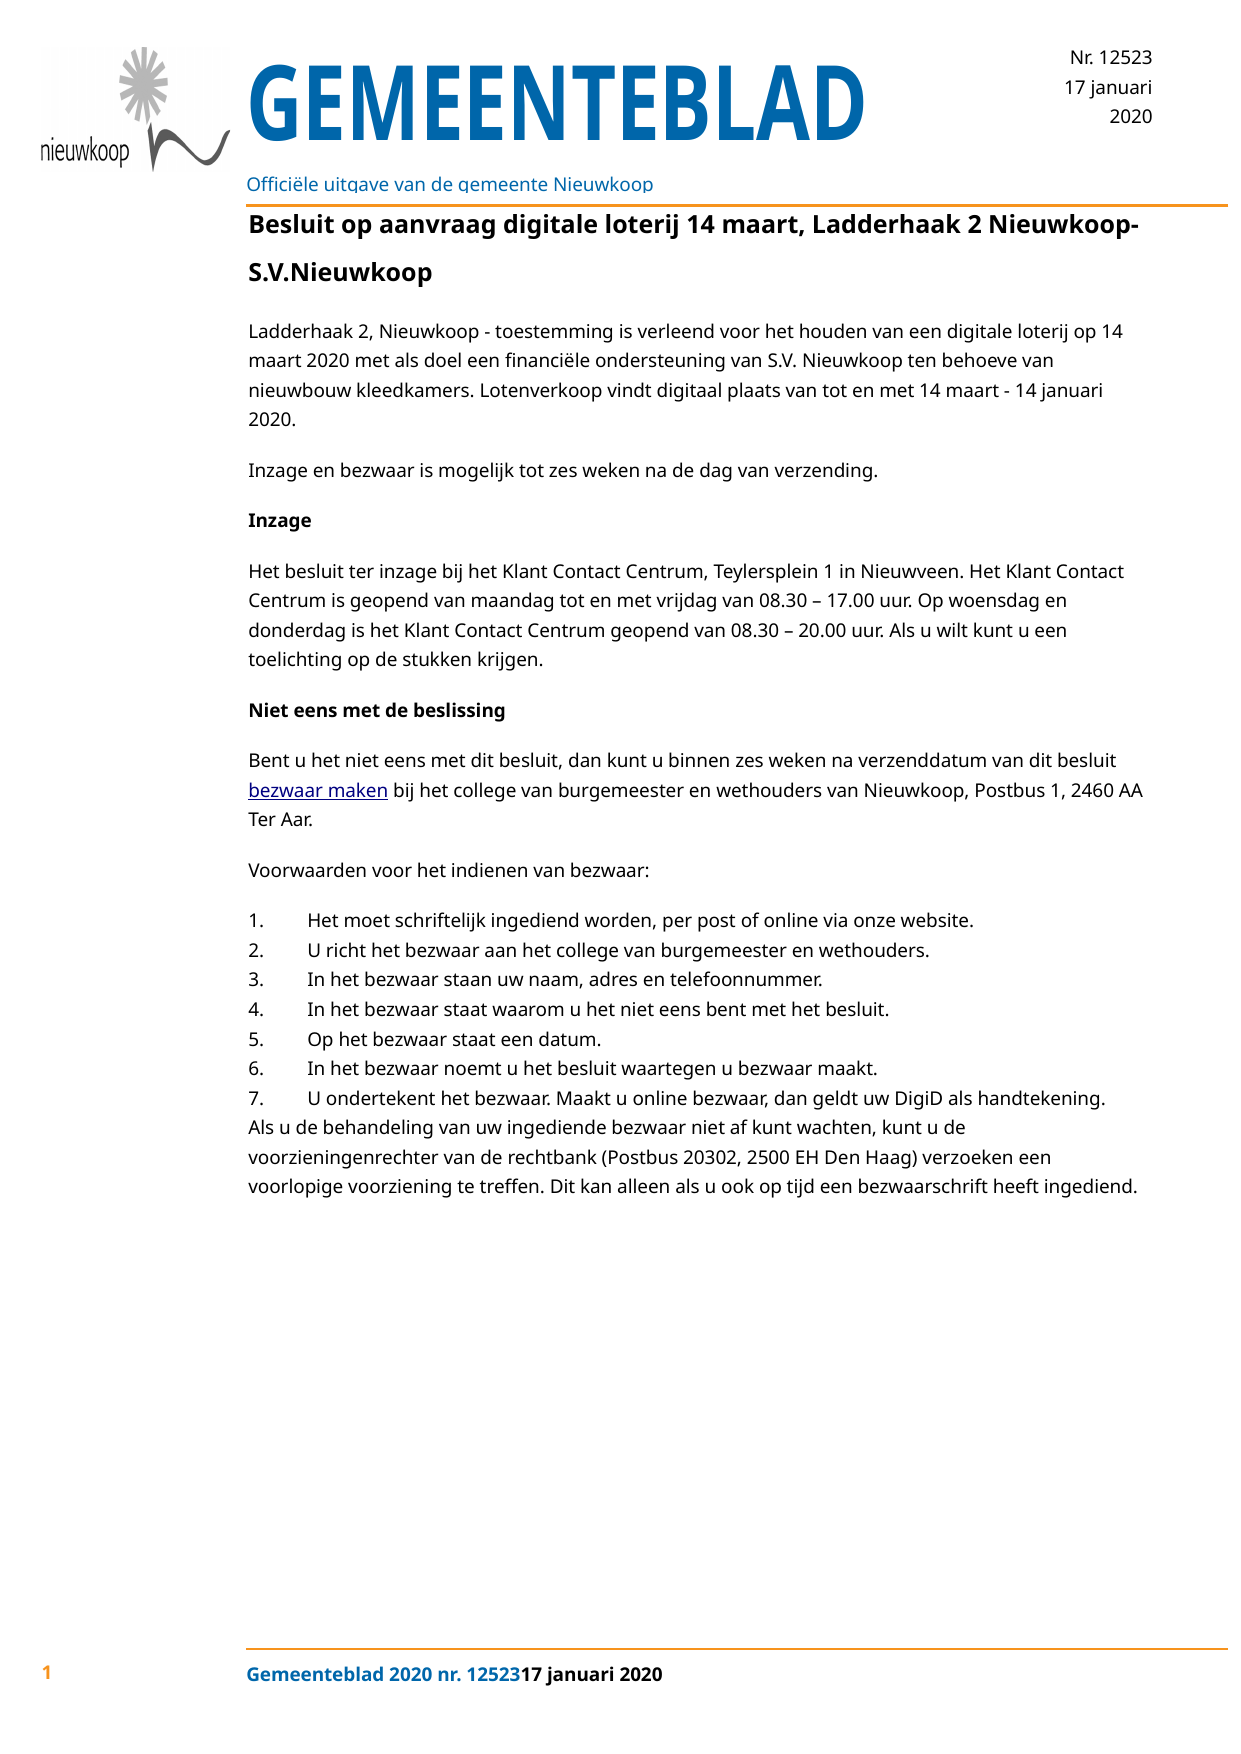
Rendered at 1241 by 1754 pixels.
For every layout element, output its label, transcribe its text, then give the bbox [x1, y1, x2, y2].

list Het moet schriftelijk ingediend worden, per post of online via onze website. [248, 907, 1152, 933]
text Niet eens met de beslissing [248, 697, 1152, 723]
text Bent u het niet eens met dit besluit, dan kunt u binnen zes weken na verzenddatum van dit besluit bezwaar maken bij het college van burgemeester en wethouders van Nieuwkoop, Postbus 1, 2460 AA Ter Aar. [248, 747, 1152, 832]
text Besluit op aanvraag digitale loterij 14 maart, Ladderhaak 2 Nieuwkoop- S.V.Nieuwkoop [248, 207, 1152, 288]
list Op het bezwaar staat een datum. [248, 1026, 1152, 1052]
text Het besluit ter inzage bij het Klant Contact Centrum, Teylersplein 1 in Nieuwveen. Het Klant Contact Centrum is geopend van maandag tot en met vrijdag van 08.30 – 17.00 uur. Op woensdag en donderdag is het Klant Contact Centrum geopend van 08.30 – 20.00 uur. Als u wilt kunt u een toelichting op de stukken krijgen. [248, 558, 1152, 672]
list In het bezwaar staat waarom u het niet eens bent met het besluit. [248, 996, 1152, 1022]
picture [41, 47, 231, 172]
list U ondertekent het bezwaar. Maakt u online bezwaar, dan geldt uw DigiD als handtekening. [248, 1085, 1152, 1111]
list In het bezwaar noemt u het besluit waartegen u bezwaar maakt. [248, 1055, 1152, 1081]
list U richt het bezwaar aan het college van burgemeester en wethouders. [248, 937, 1152, 963]
list In het bezwaar staan uw naam, adres en telefoonnummer. [248, 967, 1152, 992]
text Ladderhaak 2, Nieuwkoop - toestemming is verleend voor het houden van een digitale loterij op 14 maart 2020 met als doel een financiële ondersteuning van S.V. Nieuwkoop ten behoeve van nieuwbouw kleedkamers. Lotenverkoop vindt digitaal plaats van tot en met 14 maart - 14 januari 2020. [248, 318, 1152, 432]
text Inzage en bezwaar is mogelijk tot zes weken na de dag van verzending. [248, 457, 1152, 483]
text Voorwaarden voor het indienen van bezwaar: [248, 857, 1152, 883]
text Inzage [248, 507, 1152, 533]
text Als u de behandeling van uw ingediende bezwaar niet af kunt wachten, kunt u de voorzieningenrechter van de rechtbank (Postbus 20302, 2500 EH Den Haag) verzoeken een voorlopige voorziening te treffen. Dit kan alleen als u ook op tijd een bezwaarschrift heeft ingediend. [248, 1114, 1152, 1199]
